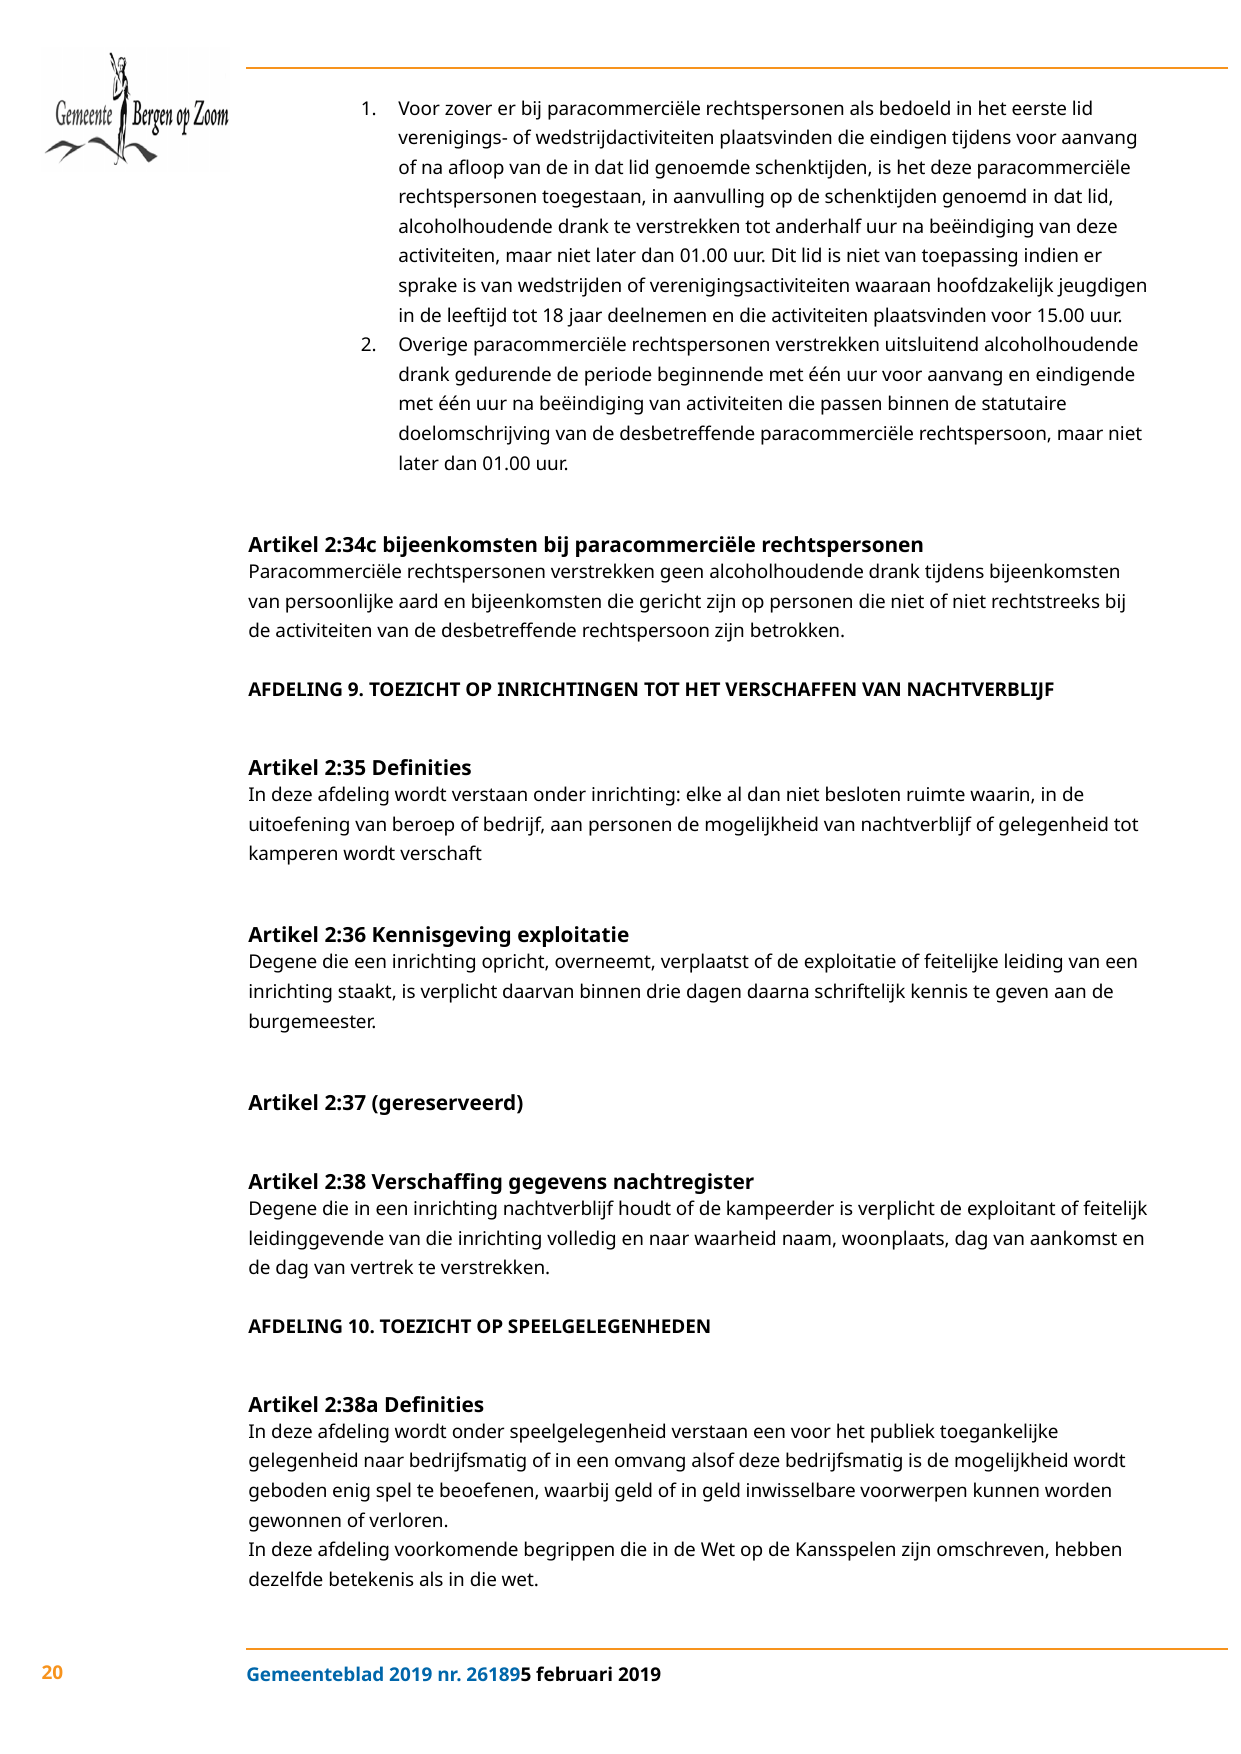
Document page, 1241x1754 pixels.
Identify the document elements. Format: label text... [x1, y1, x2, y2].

text AFDELING 9. TOEZICHT OP INRICHTINGEN TOT HET VERSCHAFFEN VAN NACHTVERBLIJF [248, 677, 1152, 702]
text Artikel 2:37 (gereserveerd) [248, 1088, 1152, 1116]
text In deze afdeling voorkomende begrippen die in de Wet op de Kansspelen zijn omschreven, hebben dezelfde betekenis als in die wet. [248, 1536, 1152, 1592]
text In deze afdeling wordt verstaan onder inrichting: elke al dan niet besloten ruimte waarin, in de uitoefening van beroep of bedrijf, aan personen de mogelijkheid van nachtverblijf of gelegenheid tot kamperen wordt verschaft [248, 781, 1152, 866]
list Voor zover er bij paracommerciële rechtspersonen als bedoeld in het eerste lid verenigings- of wedstrijdactiviteiten plaatsvinden die eindigen tijdens voor aanvang of na afloop van de in dat lid genoemde schenktijden, is het deze paracommerciële rechtspersonen toegestaan, in aanvulling op de schenktijden genoemd in dat lid, alcoholhoudende drank te verstrekken tot anderhalf uur na beëindiging van deze activiteiten, maar niet later dan 01.00 uur. Dit lid is niet van toepassing indien er sprake is van wedstrijden of verenigingsactiviteiten waaraan hoofdzakelijk jeugdigen in de leeftijd tot 18 jaar deelnemen en die activiteiten plaatsvinden voor 15.00 uur. [361, 95, 1152, 328]
text Artikel 2:38a Definities [248, 1390, 1152, 1418]
text Degene die een inrichting opricht, overneemt, verplaatst of de exploitatie of feitelijke leiding van een inrichting staakt, is verplicht daarvan binnen drie dagen daarna schriftelijk kennis te geven aan de burgemeester. [248, 949, 1152, 1034]
picture [41, 47, 231, 172]
list Overige paracommerciële rechtspersonen verstrekken uitsluitend alcoholhoudende drank gedurende de periode beginnende met één uur voor aanvang en eindigende met één uur na beëindiging van activiteiten die passen binnen de statutaire doelomschrijving van de desbetreffende paracommerciële rechtspersoon, maar niet later dan 01.00 uur. [361, 331, 1152, 476]
text In deze afdeling wordt onder speelgelegenheid verstaan een voor het publiek toegankelijke gelegenheid naar bedrijfsmatig of in een omvang alsof deze bedrijfsmatig is de mogelijkheid wordt geboden enig spel te beoefenen, waarbij geld of in geld inwisselbare voorwerpen kunnen worden gewonnen of verloren. [248, 1418, 1152, 1533]
text Artikel 2:35 Definities [248, 753, 1152, 781]
text AFDELING 10. TOEZICHT OP SPEELGELEGENHEDEN [248, 1313, 1152, 1339]
text Degene die in een inrichting nachtverblijf houdt of de kampeerder is verplicht de exploitant of feitelijk leidinggevende van die inrichting volledig en naar waarheid naam, woonplaats, dag van aankomst en de dag van vertrek te verstrekken. [248, 1195, 1152, 1280]
text Paracommerciële rechtspersonen verstrekken geen alcoholhoudende drank tijdens bijeenkomsten van persoonlijke aard en bijeenkomsten die gericht zijn op personen die niet of niet rechtstreeks bij de activiteiten van de desbetreffende rechtspersoon zijn betrokken. [248, 558, 1152, 643]
text Artikel 2:36 Kennisgeving exploitatie [248, 920, 1152, 949]
text Artikel 2:34c bijeenkomsten bij paracommerciële rechtspersonen [248, 530, 1152, 558]
text Artikel 2:38 Verschaffing gegevens nachtregister [248, 1167, 1152, 1195]
